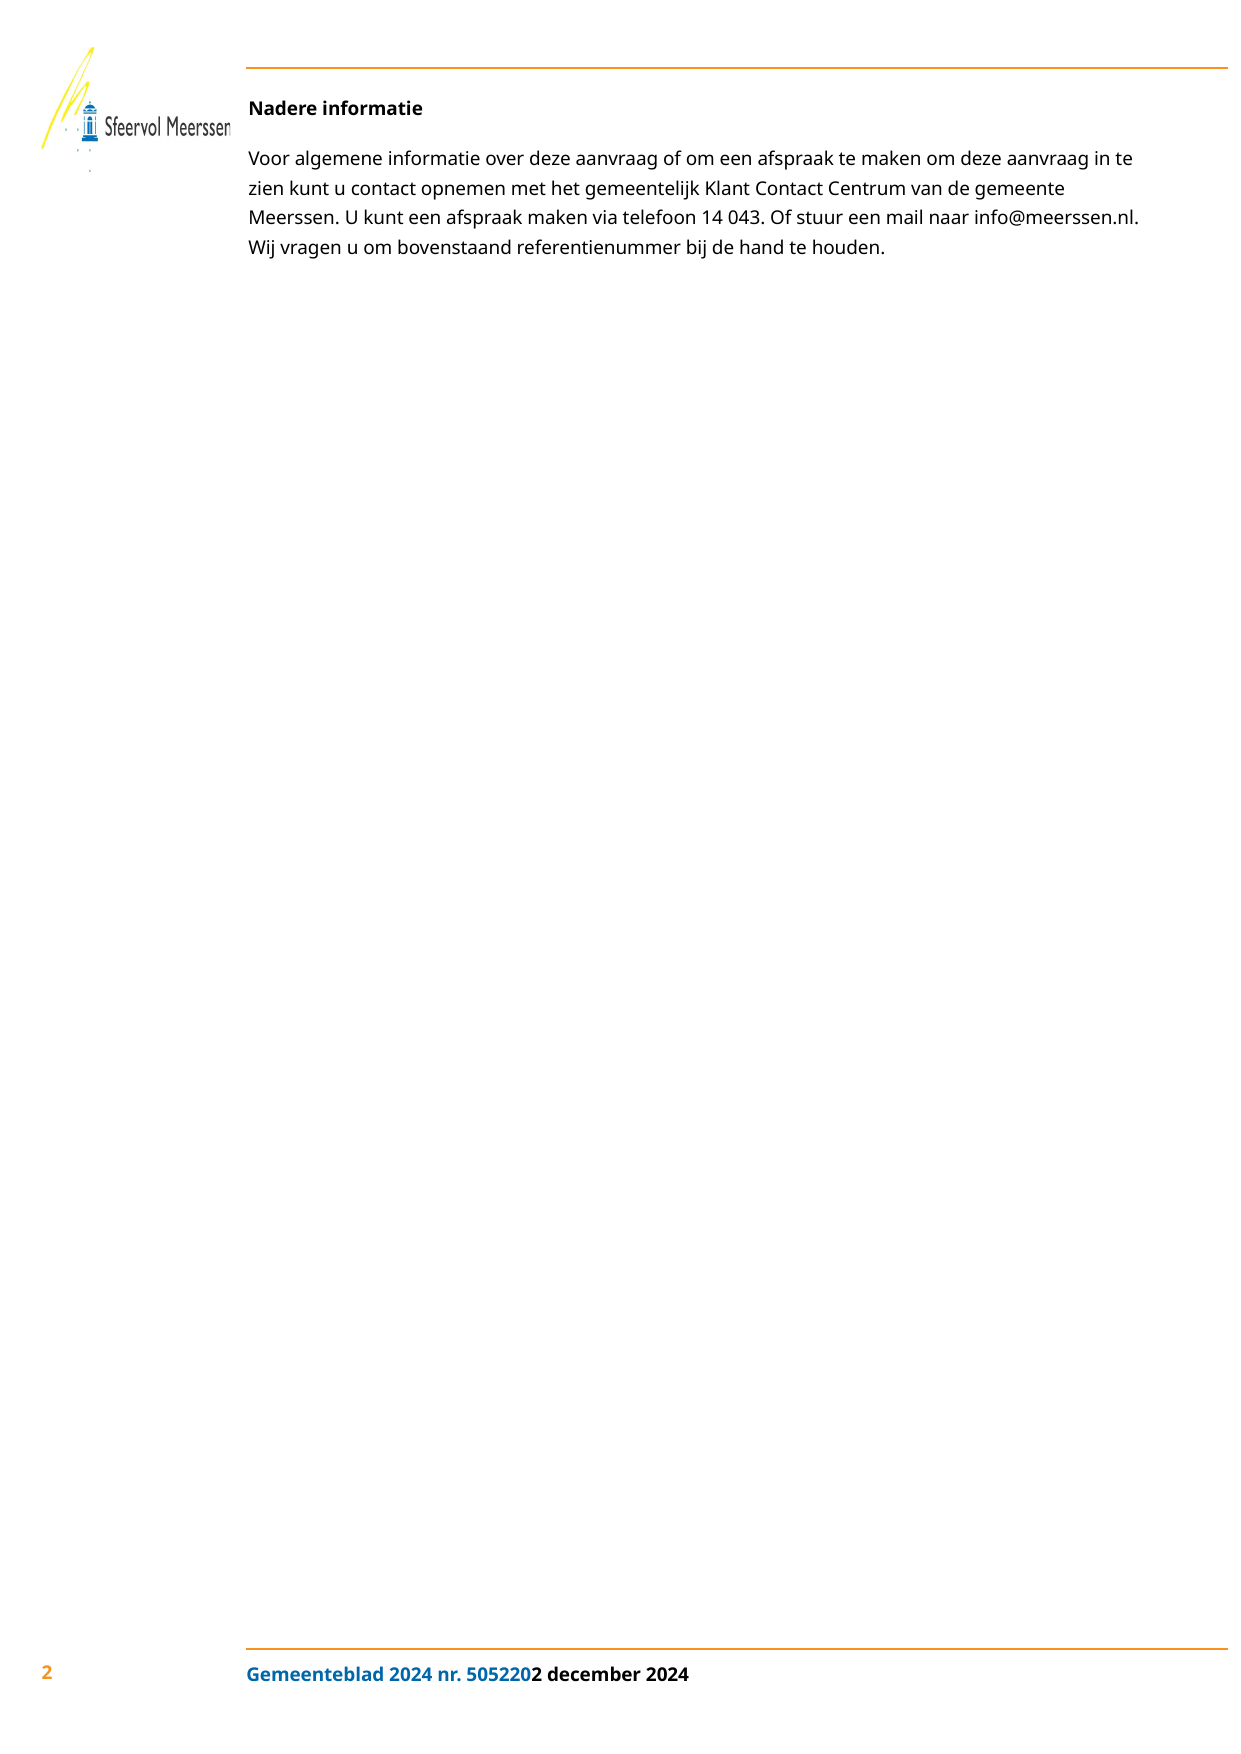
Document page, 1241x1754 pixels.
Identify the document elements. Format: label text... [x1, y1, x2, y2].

picture [41, 47, 231, 172]
text Nadere informatie [248, 95, 1152, 121]
text Voor algemene informatie over deze aanvraag of om een afspraak te maken om deze aanvraag in te zien kunt u contact opnemen met het gemeentelijk Klant Contact Centrum van de gemeente Meerssen. U kunt een afspraak maken via telefoon 14 043. Of stuur een mail naar info@meerssen.nl. Wij vragen u om bovenstaand referentienummer bij de hand te houden. [248, 145, 1152, 260]
